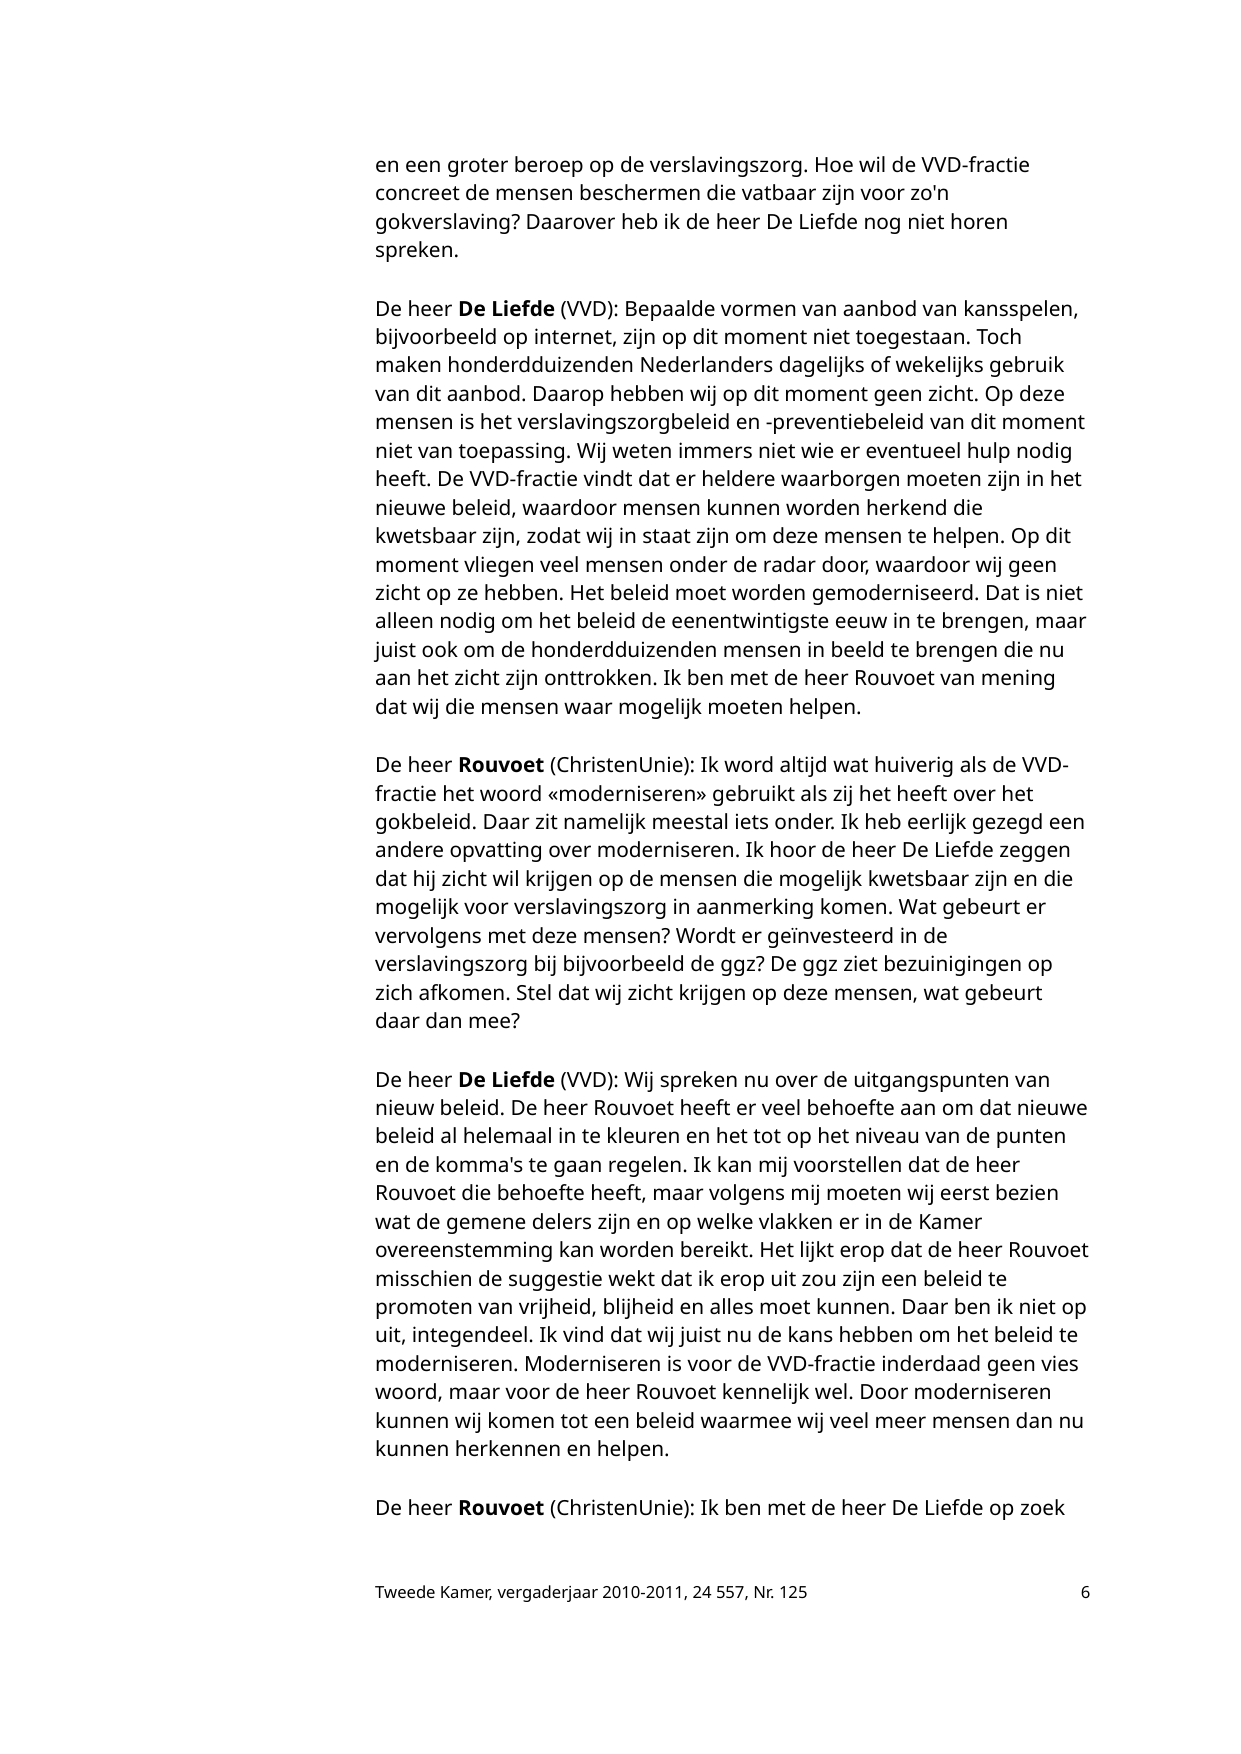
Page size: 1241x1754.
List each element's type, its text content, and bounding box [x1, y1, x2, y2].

text De heer Rouvoet (ChristenUnie): Ik ben met de heer De Liefde op zoek [375, 1493, 1090, 1521]
text De heer De Liefde (VVD): Wij spreken nu over de uitgangspunten van nieuw beleid. De heer Rouvoet heeft er veel behoefte aan om dat nieuwe beleid al helemaal in te kleuren en het tot op het niveau van de punten en de komma's te gaan regelen. Ik kan mij voorstellen dat de heer Rouvoet die behoefte heeft, maar volgens mij moeten wij eerst bezien wat de gemene delers zijn en op welke vlakken er in de Kamer overeenstemming kan worden bereikt. Het lijkt erop dat de heer Rouvoet misschien de suggestie wekt dat ik erop uit zou zijn een beleid te promoten van vrijheid, blijheid en alles moet kunnen. Daar ben ik niet op uit, integendeel. Ik vind dat wij juist nu de kans hebben om het beleid te moderniseren. Moderniseren is voor de VVD-fractie inderdaad geen vies woord, maar voor de heer Rouvoet kennelijk wel. Door moderniseren kunnen wij komen tot een beleid waarmee wij veel meer mensen dan nu kunnen herkennen en helpen. [375, 1065, 1090, 1463]
text en een groter beroep op de verslavingszorg. Hoe wil de VVD-fractie concreet de mensen beschermen die vatbaar zijn voor zo'n gokverslaving? Daarover heb ik de heer De Liefde nog niet horen spreken. [375, 150, 1090, 264]
text De heer De Liefde (VVD): Bepaalde vormen van aanbod van kansspelen, bijvoorbeeld op internet, zijn op dit moment niet toegestaan. Toch maken honderdduizenden Nederlanders dagelijks of wekelijks gebruik van dit aanbod. Daarop hebben wij op dit moment geen zicht. Op deze mensen is het verslavingszorgbeleid en -preventiebeleid van dit moment niet van toepassing. Wij weten immers niet wie er eventueel hulp nodig heeft. De VVD-fractie vindt dat er heldere waarborgen moeten zijn in het nieuwe beleid, waardoor mensen kunnen worden herkend die kwetsbaar zijn, zodat wij in staat zijn om deze mensen te helpen. Op dit moment vliegen veel mensen onder de radar door, waardoor wij geen zicht op ze hebben. Het beleid moet worden gemoderniseerd. Dat is niet alleen nodig om het beleid de eenentwintigste eeuw in te brengen, maar juist ook om de honderdduizenden mensen in beeld te brengen die nu aan het zicht zijn onttrokken. Ik ben met de heer Rouvoet van mening dat wij die mensen waar mogelijk moeten helpen. [375, 294, 1090, 720]
text De heer Rouvoet (ChristenUnie): Ik word altijd wat huiverig als de VVD-fractie het woord «moderniseren» gebruikt als zij het heeft over het gokbeleid. Daar zit namelijk meestal iets onder. Ik heb eerlijk gezegd een andere opvatting over moderniseren. Ik hoor de heer De Liefde zeggen dat hij zicht wil krijgen op de mensen die mogelijk kwetsbaar zijn en die mogelijk voor verslavingszorg in aanmerking komen. Wat gebeurt er vervolgens met deze mensen? Wordt er geïnvesteerd in de verslavingszorg bij bijvoorbeeld de ggz? De ggz ziet bezuinigingen op zich afkomen. Stel dat wij zicht krijgen op deze mensen, wat gebeurt daar dan mee? [375, 750, 1090, 1035]
